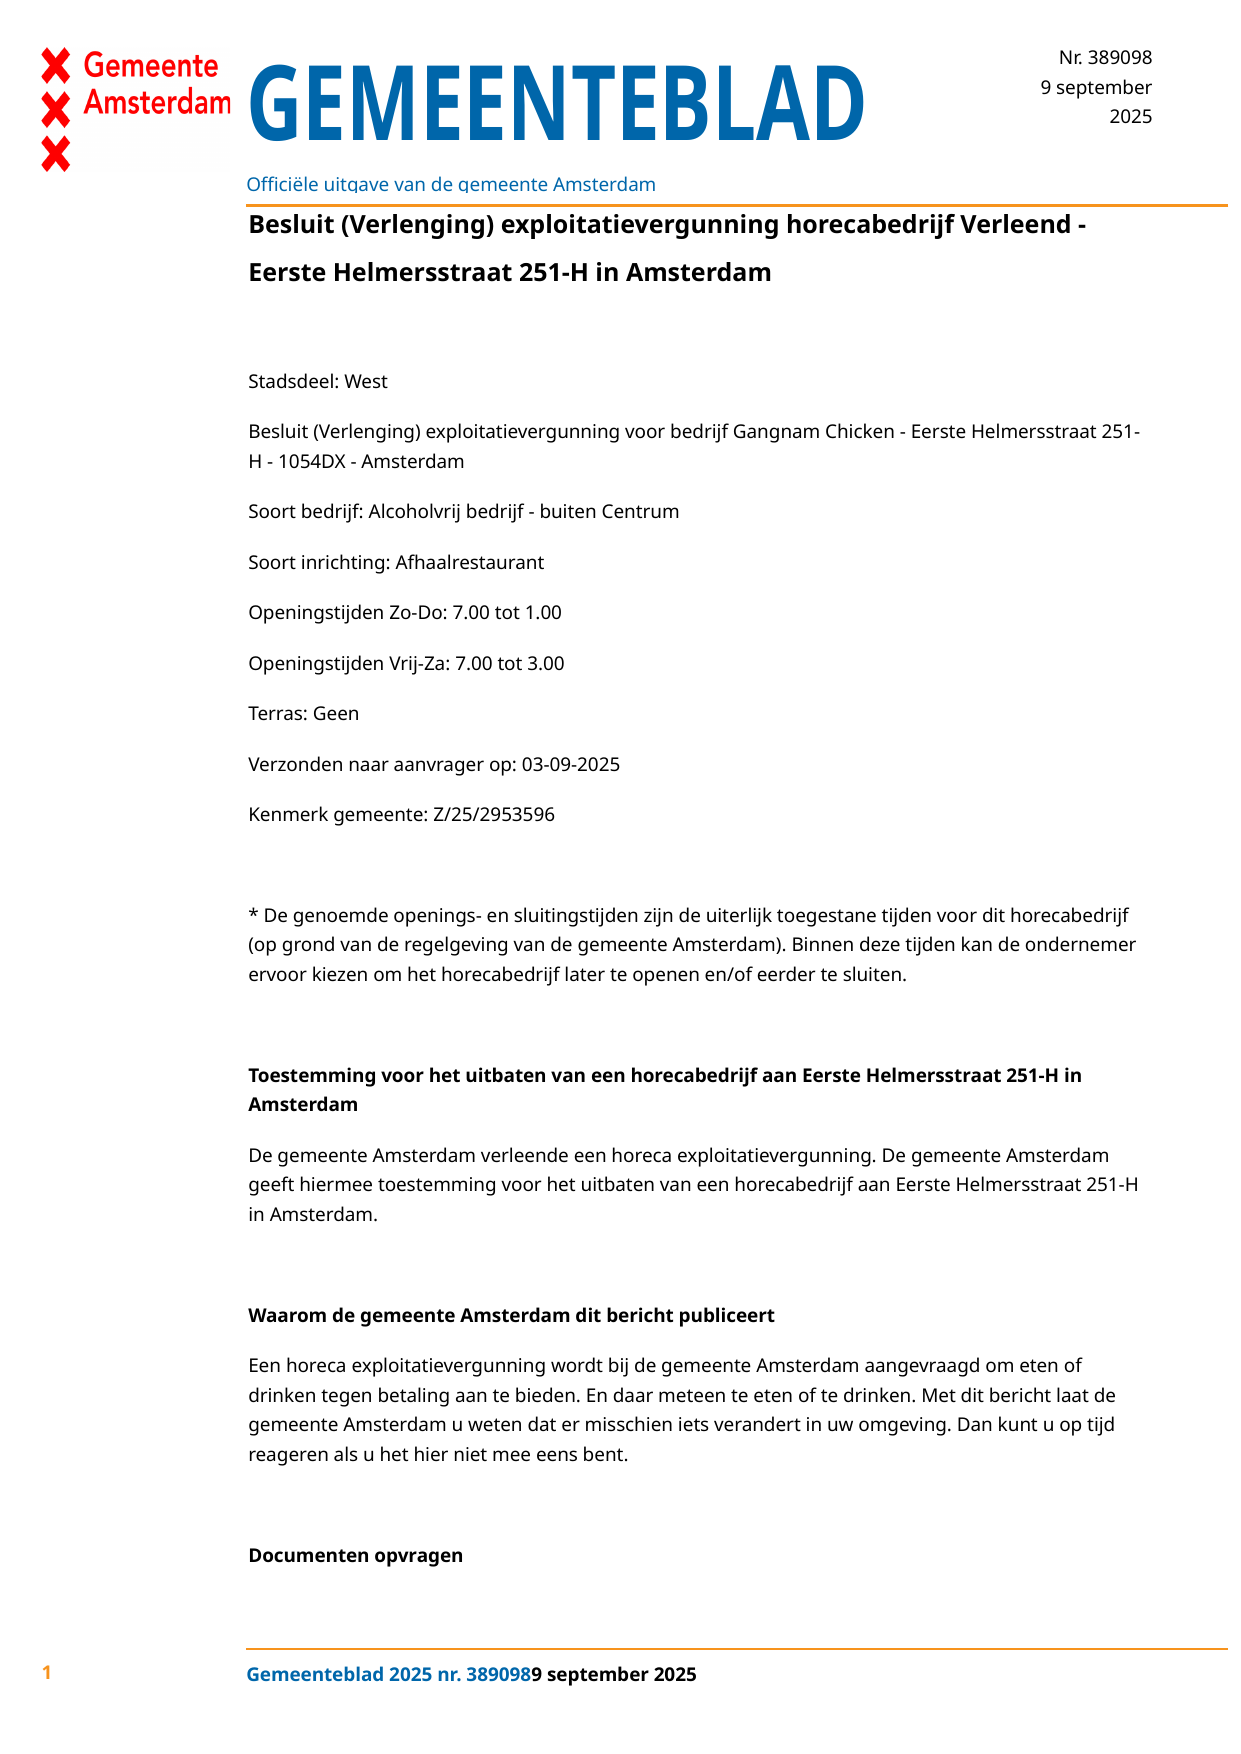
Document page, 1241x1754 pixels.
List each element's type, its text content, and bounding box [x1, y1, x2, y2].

text Stadsdeel: West [248, 368, 1152, 394]
text * De genoemde openings- en sluitingstijden zijn de uiterlijk toegestane tijden voor dit horecabedrijf (op grond van de regelgeving van de gemeente Amsterdam). Binnen deze tijden kan de ondernemer ervoor kiezen om het horecabedrijf later te openen en/of eerder te sluiten. [248, 902, 1152, 987]
picture [41, 47, 231, 172]
text Openingstijden Vrij-Za: 7.00 tot 3.00 [248, 650, 1152, 676]
text Besluit (Verlenging) exploitatievergunning voor bedrijf Gangnam Chicken - Eerste Helmersstraat 251-H - 1054DX - Amsterdam [248, 419, 1152, 474]
text Waarom de gemeente Amsterdam dit bericht publiceert [248, 1302, 1152, 1328]
text Verzonden naar aanvrager op: 03-09-2025 [248, 751, 1152, 777]
text Soort bedrijf: Alcoholvrij bedrijf - buiten Centrum [248, 499, 1152, 524]
text Een horeca exploitatievergunning wordt bij de gemeente Amsterdam aangevraagd om eten of drinken tegen betaling aan te bieden. En daar meteen te eten of te drinken. Met dit bericht laat de gemeente Amsterdam u weten dat er misschien iets verandert in uw omgeving. Dan kunt u op tijd reageren als u het hier niet mee eens bent. [248, 1352, 1152, 1467]
text Soort inrichting: Afhaalrestaurant [248, 549, 1152, 575]
text Terras: Geen [248, 700, 1152, 726]
text Kenmerk gemeente: Z/25/2953596 [248, 801, 1152, 827]
text De gemeente Amsterdam verleende een horeca exploitatievergunning. De gemeente Amsterdam geeft hiermee toestemming voor het uitbaten van een horecabedrijf aan Eerste Helmersstraat 251-H in Amsterdam. [248, 1142, 1152, 1227]
text Openingstijden Zo-Do: 7.00 tot 1.00 [248, 599, 1152, 625]
text Toestemming voor het uitbaten van een horecabedrijf aan Eerste Helmersstraat 251-H in Amsterdam [248, 1062, 1152, 1117]
text Besluit (Verlenging) exploitatievergunning horecabedrijf Verleend - Eerste Helmersstraat 251-H in Amsterdam [248, 207, 1152, 288]
text Documenten opvragen [248, 1542, 1152, 1568]
